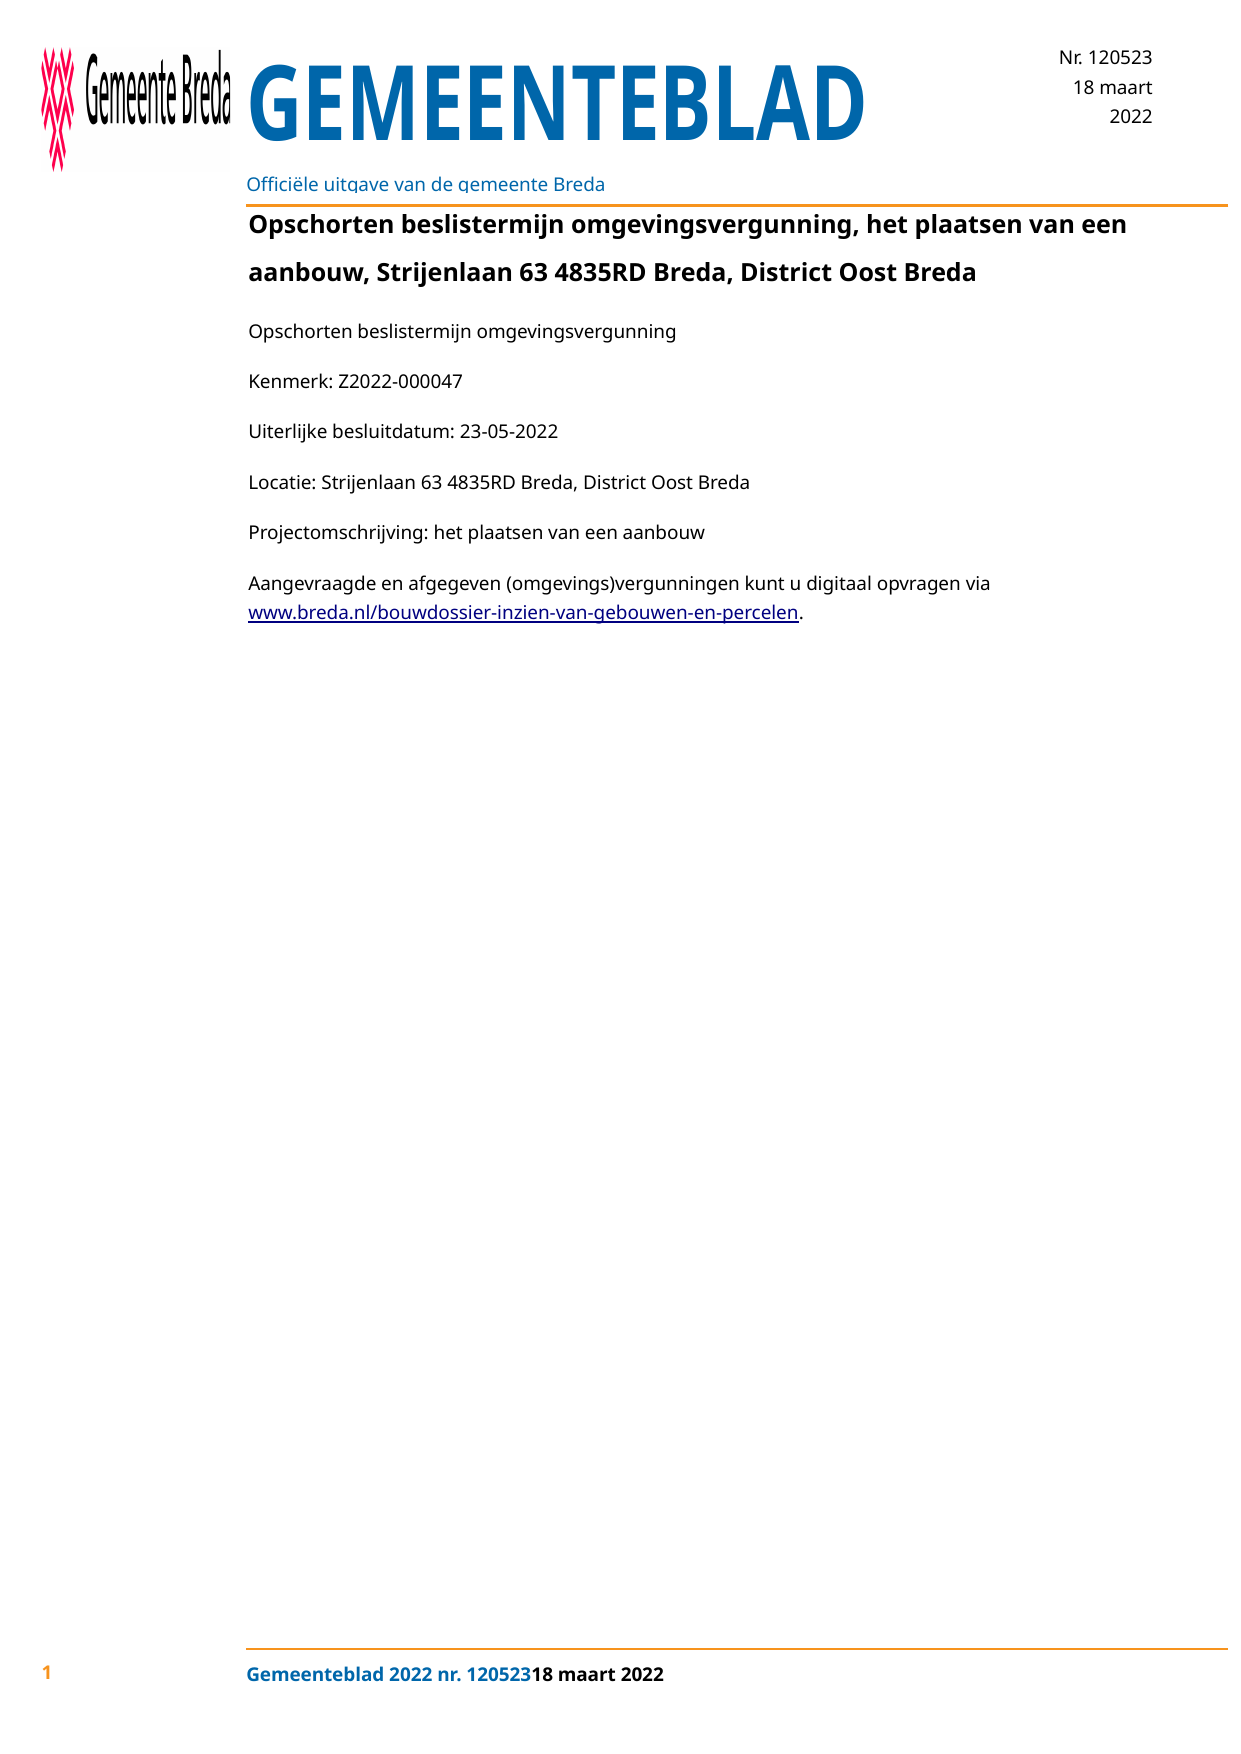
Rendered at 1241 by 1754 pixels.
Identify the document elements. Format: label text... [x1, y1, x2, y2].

text Projectomschrijving: het plaatsen van een aanbouw [248, 519, 1152, 545]
text Uiterlijke besluitdatum: 23-05-2022 [248, 419, 1152, 444]
text Opschorten beslistermijn omgevingsvergunning [248, 318, 1152, 344]
text Aangevraagde en afgegeven (omgevings)vergunningen kunt u digitaal opvragen via www.breda.nl/bouwdossier-inzien-van-gebouwen-en-percelen. [248, 570, 1152, 625]
text Kenmerk: Z2022-000047 [248, 368, 1152, 394]
text Locatie: Strijenlaan 63 4835RD Breda, District Oost Breda [248, 469, 1152, 495]
picture [41, 47, 231, 172]
text Opschorten beslistermijn omgevingsvergunning, het plaatsen van een aanbouw, Strijenlaan 63 4835RD Breda, District Oost Breda [248, 207, 1152, 288]
